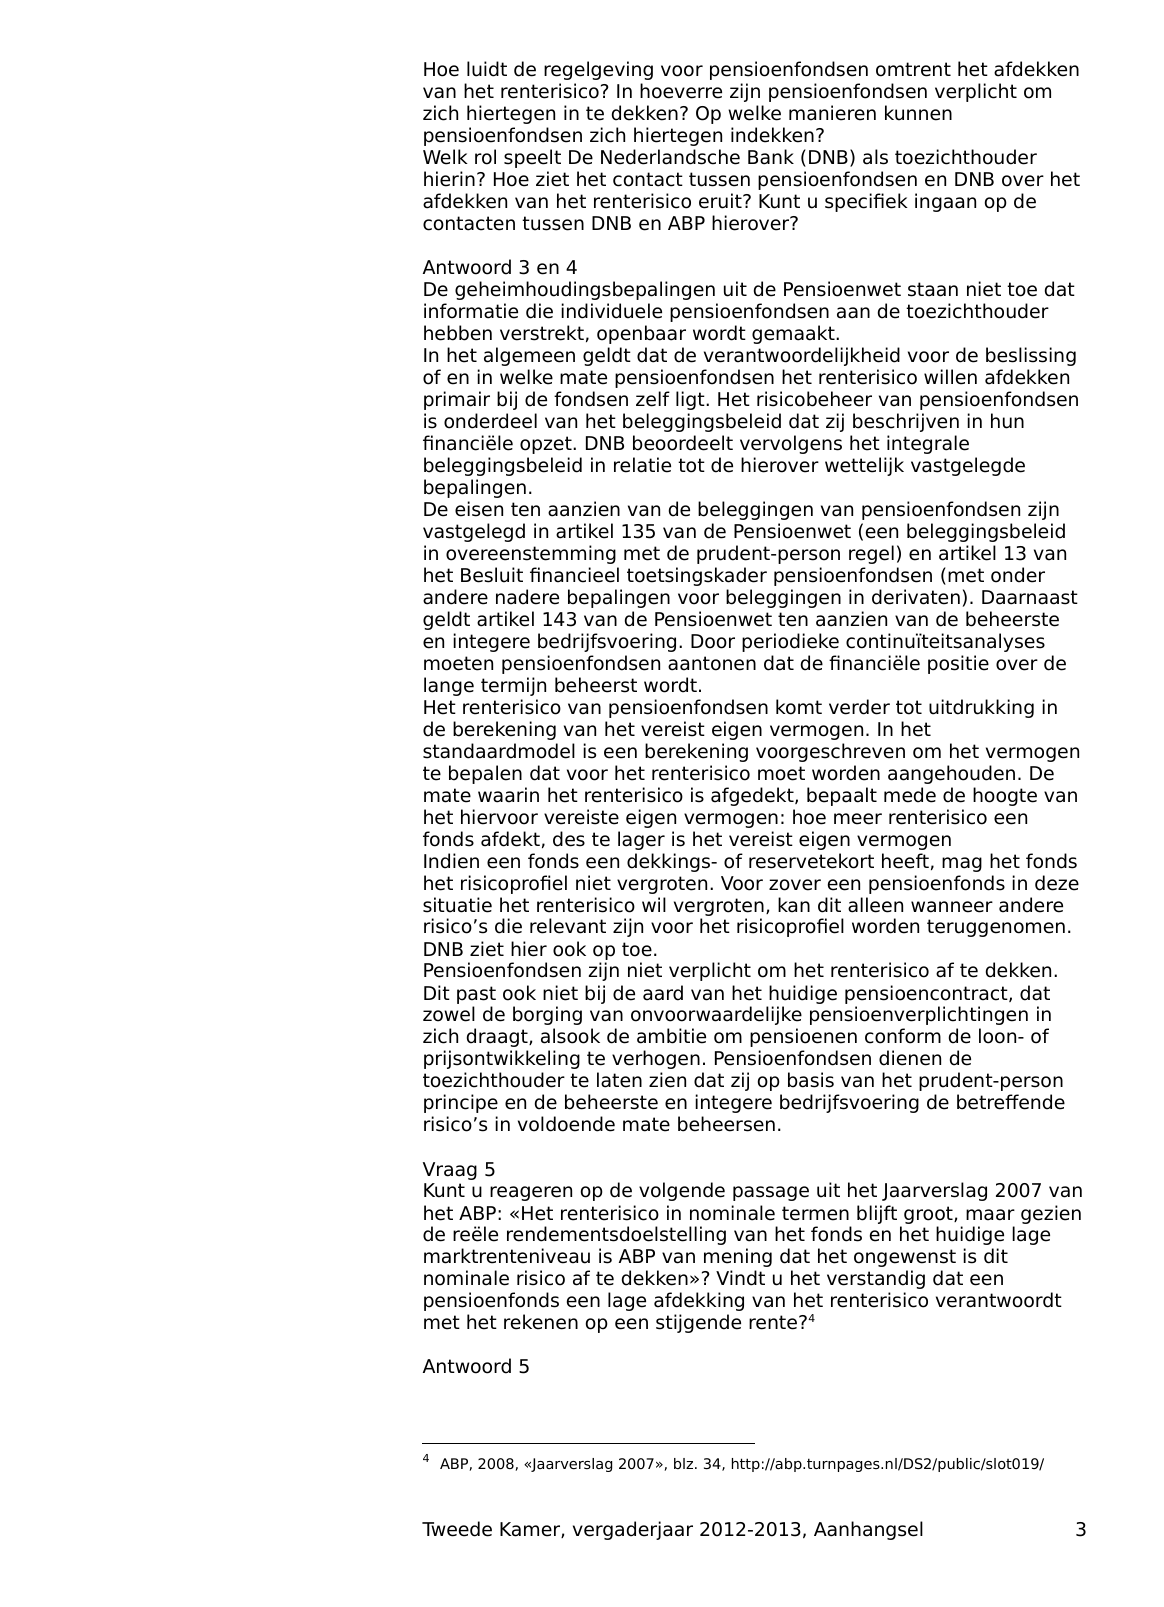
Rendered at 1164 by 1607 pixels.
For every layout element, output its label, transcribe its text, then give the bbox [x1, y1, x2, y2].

text De geheimhoudingsbepalingen uit de Pensioenwet staan niet toe dat informatie die individuele pensioenfondsen aan de toezichthouder hebben verstrekt, openbaar wordt gemaakt. [422, 279, 1087, 345]
text Hoe luidt de regelgeving voor pensioenfondsen omtrent het afdekken van het renterisico? In hoeverre zijn pensioenfondsen verplicht om zich hiertegen in te dekken? Op welke manieren kunnen pensioenfondsen zich hiertegen indekken? [422, 59, 1087, 147]
text Kunt u reageren op de volgende passage uit het Jaarverslag 2007 van het ABP: «Het renterisico in nominale termen blijft groot, maar gezien de reële rendementsdoelstelling van het fonds en het huidige lage marktrenteniveau is ABP van mening dat het ongewenst is dit nominale risico af te dekken»? Vindt u het verstandig dat een pensioenfonds een lage afdekking van het renterisico verantwoordt met het rekenen op een stijgende rente? [422, 1180, 1087, 1334]
text De eisen ten aanzien van de beleggingen van pensioenfondsen zijn vastgelegd in artikel 135 van de Pensioenwet (een beleggingsbeleid in overeenstemming met de prudent-person regel) en artikel 13 van het Besluit financieel toetsingskader pensioenfondsen (met onder andere nadere bepalingen voor beleggingen in derivaten). Daarnaast geldt artikel 143 van de Pensioenwet ten aanzien van de beheerste en integere bedrijfsvoering. Door periodieke continuïteitsanalyses moeten pensioenfondsen aantonen dat de financiële positie over de lange termijn beheerst wordt. [422, 499, 1087, 697]
text Pensioenfondsen zijn niet verplicht om het renterisico af te dekken. Dit past ook niet bij de aard van het huidige pensioencontract, dat zowel de borging van onvoorwaardelijke pensioenverplichtingen in zich draagt, alsook de ambitie om pensioenen conform de loon- of prijsontwikkeling te verhogen. Pensioenfondsen dienen de toezichthouder te laten zien dat zij op basis van het prudent-person principe en de beheerste en integere bedrijfsvoering de betreffende risico’s in voldoende mate beheersen. [422, 960, 1087, 1136]
text Welk rol speelt De Nederlandsche Bank (DNB) als toezichthouder hierin? Hoe ziet het contact tussen pensioenfondsen en DNB over het afdekken van het renterisico eruit? Kunt u specifiek ingaan op de contacten tussen DNB en ABP hierover? [422, 147, 1087, 235]
text Vraag 5 [422, 1158, 1087, 1180]
text Indien een fonds een dekkings- of reservetekort heeft, mag het fonds het risicoprofiel niet vergroten. Voor zover een pensioenfonds in deze situatie het renterisico wil vergroten, kan dit alleen wanneer andere risico’s die relevant zijn voor het risicoprofiel worden teruggenomen. DNB ziet hier ook op toe. [422, 851, 1087, 960]
text ABP, 2008, «Jaarverslag 2007», blz. 34, http://abp.turnpages.nl/DS2/public/slot019/ [422, 1452, 1087, 1474]
text Antwoord 5 [422, 1356, 1087, 1378]
text In het algemeen geldt dat de verantwoordelijkheid voor de beslissing of en in welke mate pensioenfondsen het renterisico willen afdekken primair bij de fondsen zelf ligt. Het risicobeheer van pensioenfondsen is onderdeel van het beleggingsbeleid dat zij beschrijven in hun financiële opzet. DNB beoordeelt vervolgens het integrale beleggingsbeleid in relatie tot de hierover wettelijk vastgelegde bepalingen. [422, 345, 1087, 499]
text Antwoord 3 en 4 [422, 257, 1087, 279]
text Het renterisico van pensioenfondsen komt verder tot uitdrukking in de berekening van het vereist eigen vermogen. In het standaardmodel is een berekening voorgeschreven om het vermogen te bepalen dat voor het renterisico moet worden aangehouden. De mate waarin het renterisico is afgedekt, bepaalt mede de hoogte van het hiervoor vereiste eigen vermogen: hoe meer renterisico een fonds afdekt, des te lager is het vereist eigen vermogen [422, 697, 1087, 851]
